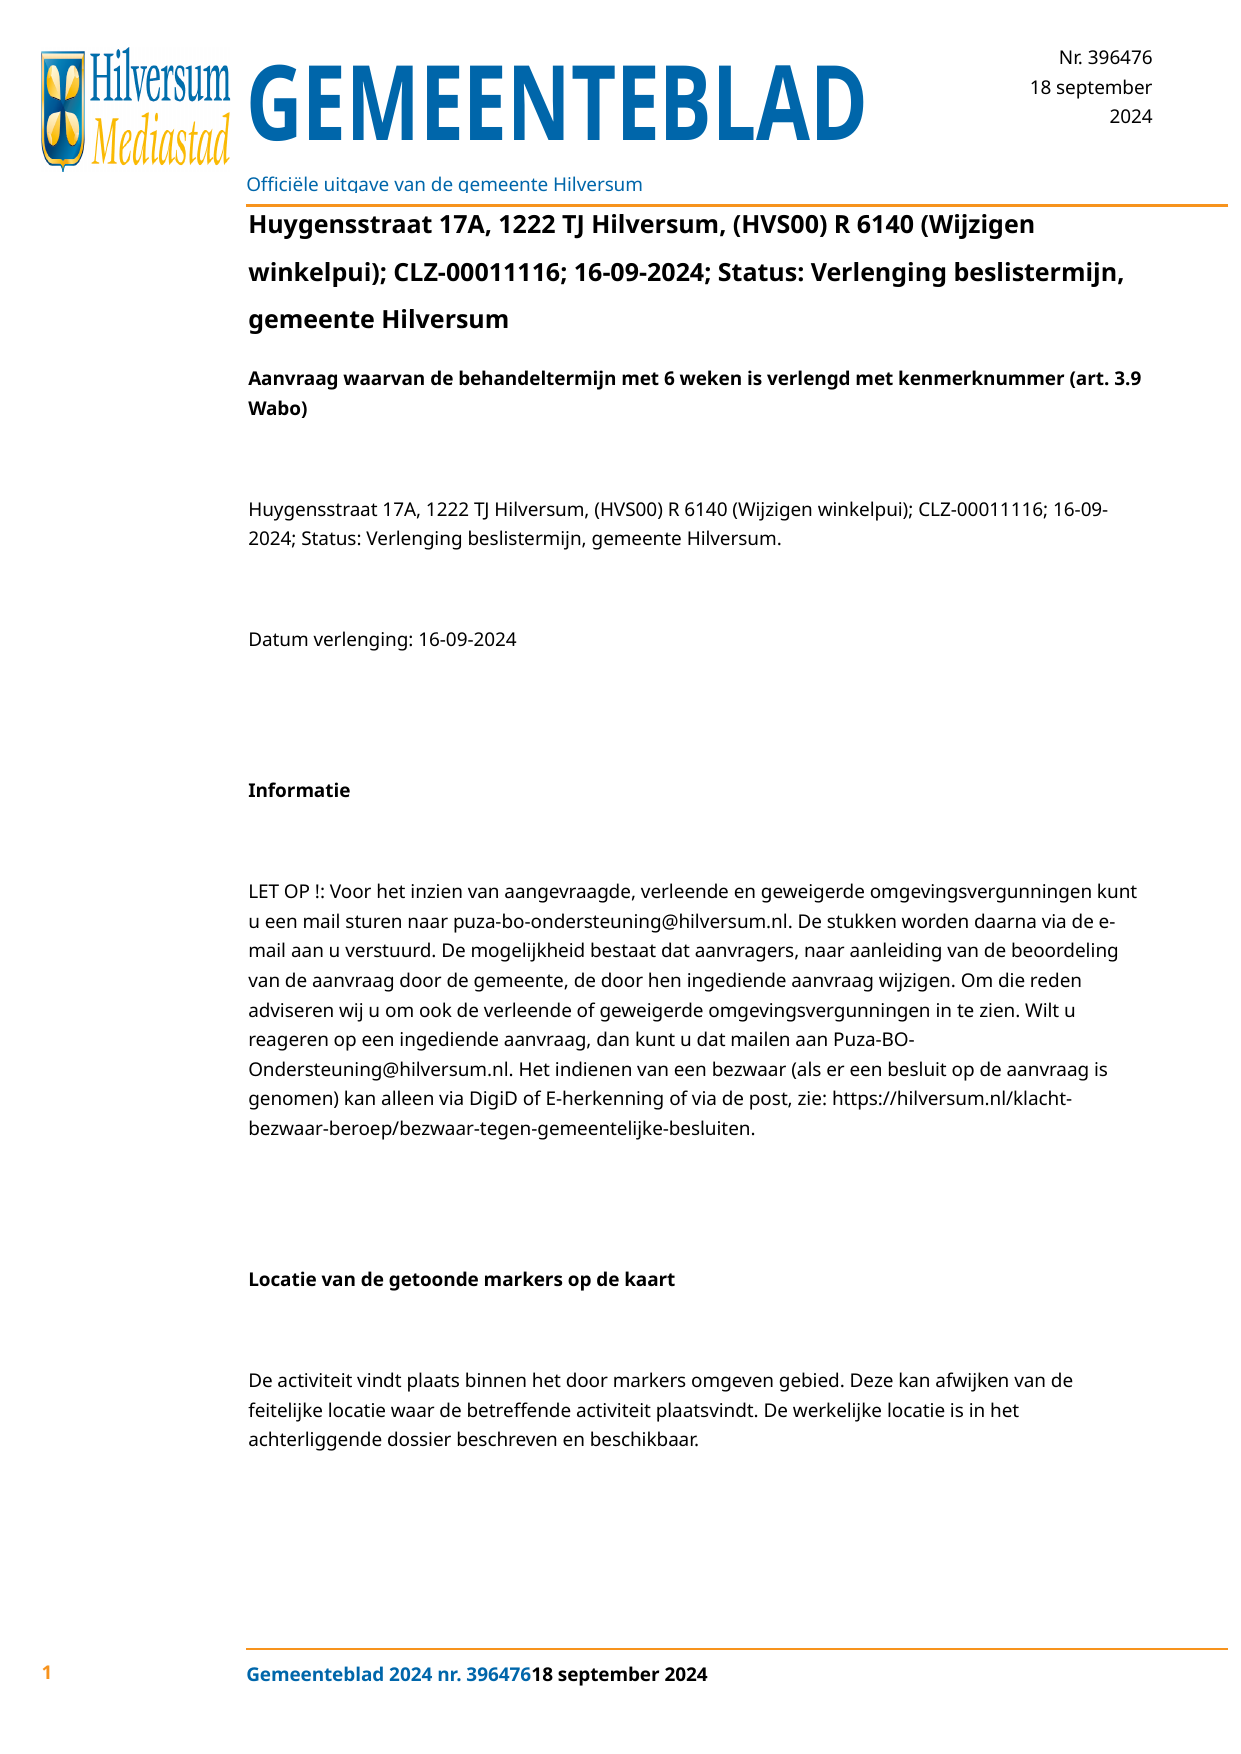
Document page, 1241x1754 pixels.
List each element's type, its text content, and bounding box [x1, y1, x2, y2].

text Aanvraag waarvan de behandeltermijn met 6 weken is verlengd met kenmerknummer (art. 3.9 Wabo) [248, 366, 1152, 421]
text LET OP !: Voor het inzien van aangevraagde, verleende en geweigerde omgevingsvergunningen kunt u een mail sturen naar puza-bo-ondersteuning@hilversum.nl. De stukken worden daarna via de e-mail aan u verstuurd. De mogelijkheid bestaat dat aanvragers, naar aanleiding van de beoordeling van de aanvraag door de gemeente, de door hen ingediende aanvraag wijzigen. Om die reden adviseren wij u om ook de verleende of geweigerde omgevingsvergunningen in te zien. Wilt u reageren op een ingediende aanvraag, dan kunt u dat mailen aan Puza-BO-Ondersteuning@hilversum.nl. Het indienen van een bezwaar (als er een besluit op de aanvraag is genomen) kan alleen via DigiD of E-herkenning of via de post, zie: https://hilversum.nl/klacht-bezwaar-beroep/bezwaar-tegen-gemeentelijke-besluiten. [248, 878, 1152, 1141]
text Huygensstraat 17A, 1222 TJ Hilversum, (HVS00) R 6140 (Wijzigen winkelpui); CLZ-00011116; 16-09-2024; Status: Verlenging beslistermijn, gemeente Hilversum. [248, 496, 1152, 551]
text Locatie van de getoonde markers op de kaart [248, 1266, 1152, 1292]
picture [41, 47, 231, 172]
text Huygensstraat 17A, 1222 TJ Hilversum, (HVS00) R 6140 (Wijzigen winkelpui); CLZ-00011116; 16-09-2024; Status: Verlenging beslistermijn, gemeente Hilversum [248, 207, 1152, 336]
text Informatie [248, 778, 1152, 803]
text De activiteit vindt plaats binnen het door markers omgeven gebied. Deze kan afwijken van de feitelijke locatie waar de betreffende activiteit plaatsvindt. De werkelijke locatie is in het achterliggende dossier beschreven en beschikbaar. [248, 1367, 1152, 1452]
text Datum verlenging: 16-09-2024 [248, 626, 1152, 652]
